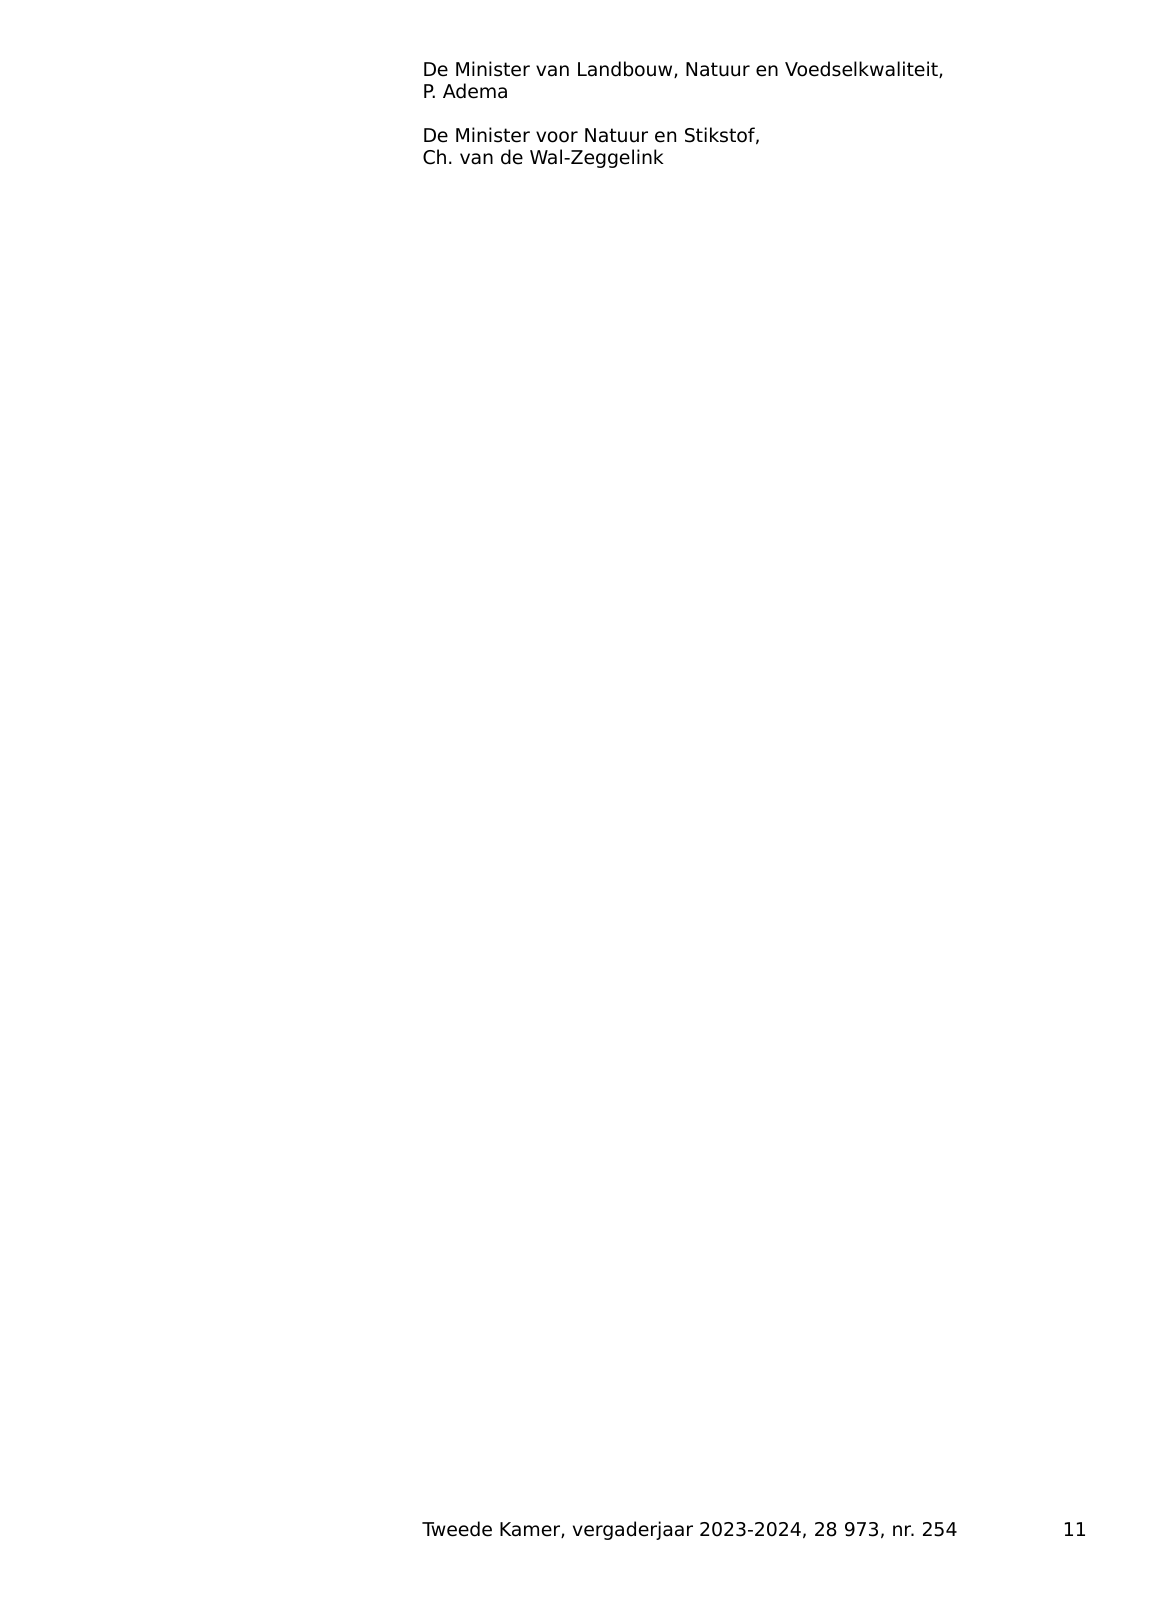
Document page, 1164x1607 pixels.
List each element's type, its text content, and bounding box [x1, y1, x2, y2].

text De Minister van Landbouw, Natuur en Voedselkwaliteit, P. Adema [422, 59, 1087, 103]
text De Minister voor Natuur en Stikstof, Ch. van de Wal-Zeggelink [422, 125, 1087, 169]
